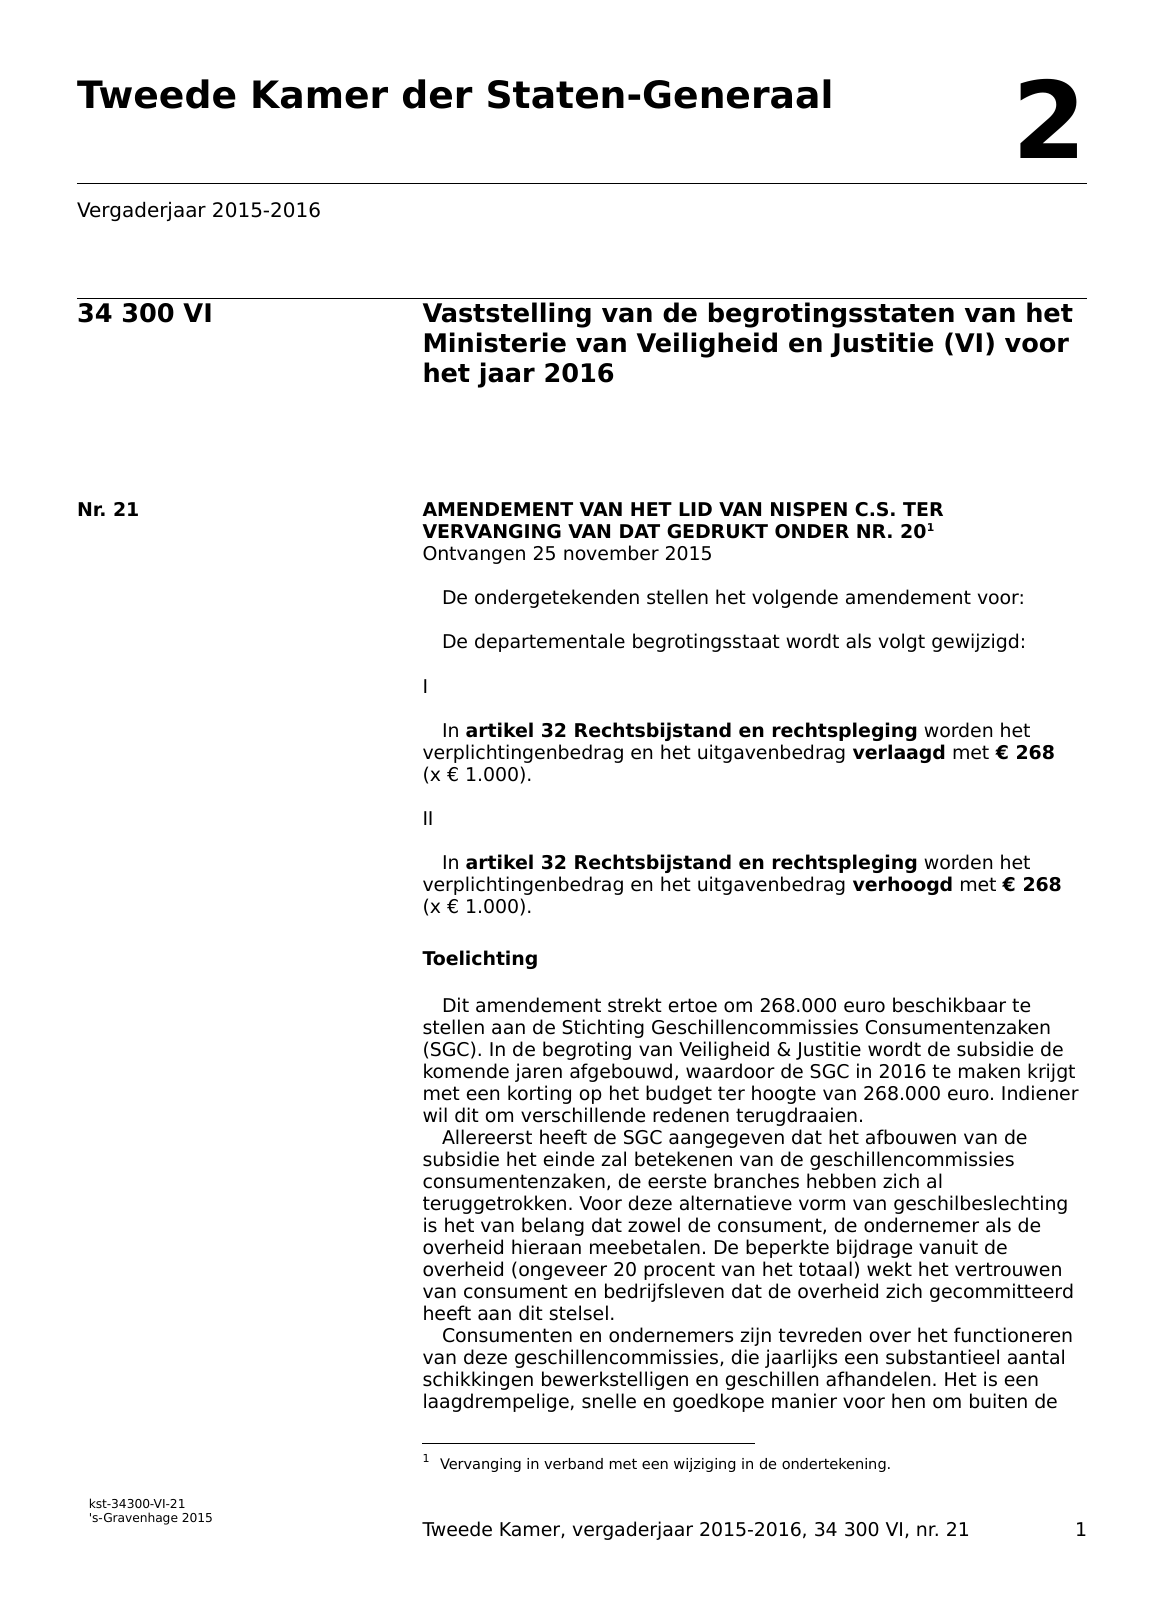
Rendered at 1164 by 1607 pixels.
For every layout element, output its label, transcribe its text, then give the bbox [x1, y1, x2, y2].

table_cell Vergaderjaar 2015-2016 [77, 184, 1087, 298]
text Vervanging in verband met een wijziging in de ondertekening. [422, 1452, 1087, 1474]
text II [422, 808, 1087, 830]
text De ondergetekenden stellen het volgende amendement voor: [422, 587, 1087, 609]
subtitle Toelichting [422, 948, 1087, 970]
text Allereerst heeft de SGC aangegeven dat het afbouwen van de subsidie het einde zal betekenen van de geschillencommissies consumentenzaken, de eerste branches hebben zich al teruggetrokken. Voor deze alternatieve vorm van geschilbeslechting is het van belang dat zowel de consument, de ondernemer als de overheid hieraan meebetalen. De beperkte bijdrage vanuit de overheid (ongeveer 20 procent van het totaal) wekt het vertrouwen van consument en bedrijfsleven dat de overheid zich gecommitteerd heeft aan dit stelsel. [422, 1127, 1087, 1324]
table_header Tweede Kamer der Staten-Generaal [77, 59, 886, 183]
text Consumenten en ondernemers zijn tevreden over het functioneren van deze geschillencommissies, die jaarlijks een substantieel aantal schikkingen bewerkstelligen en geschillen afhandelen. Het is een laagdrempelige, snelle en goedkope manier voor hen om buiten de [422, 1324, 1087, 1412]
text Ontvangen 25 november 2015 [422, 543, 1087, 565]
text Dit amendement strekt ertoe om 268.000 euro beschikbaar te stellen aan de Stichting Geschillencommissies Consumentenzaken (SGC). In de begroting van Veiligheid & Justitie wordt de subsidie de komende jaren afgebouwd, waardoor de SGC in 2016 te maken krijgt met een korting op het budget ter hoogte van 268.000 euro. Indiener wil dit om verschillende redenen terugdraaien. [422, 995, 1087, 1127]
text In artikel 32 Rechtsbijstand en rechtspleging worden het verplichtingenbedrag en het uitgavenbedrag verhoogd met € 268 (x € 1.000). [422, 852, 1087, 918]
text 's-Gravenhage 2015 [88, 1511, 323, 1525]
text kst-34300-VI-21 [88, 1497, 323, 1511]
text I [422, 676, 1087, 697]
subtitle Nr. 21 AMENDEMENT VAN HET LID VAN NISPEN C.S. TER VERVANGING VAN DAT GEDRUKT ONDER NR. 20 [77, 499, 1087, 543]
text In artikel 32 Rechtsbijstand en rechtspleging worden het verplichtingenbedrag en het uitgavenbedrag verlaagd met € 268 (x € 1.000). [422, 720, 1087, 786]
text De departementale begrotingsstaat wordt als volgt gewijzigd: [422, 631, 1087, 653]
subtitle 34 300 VI Vaststelling van de begrotingsstaten van het Ministerie van Veiligheid en Justitie (VI) voor het jaar 2016 [77, 299, 1087, 388]
table_header 2 [886, 59, 1087, 183]
